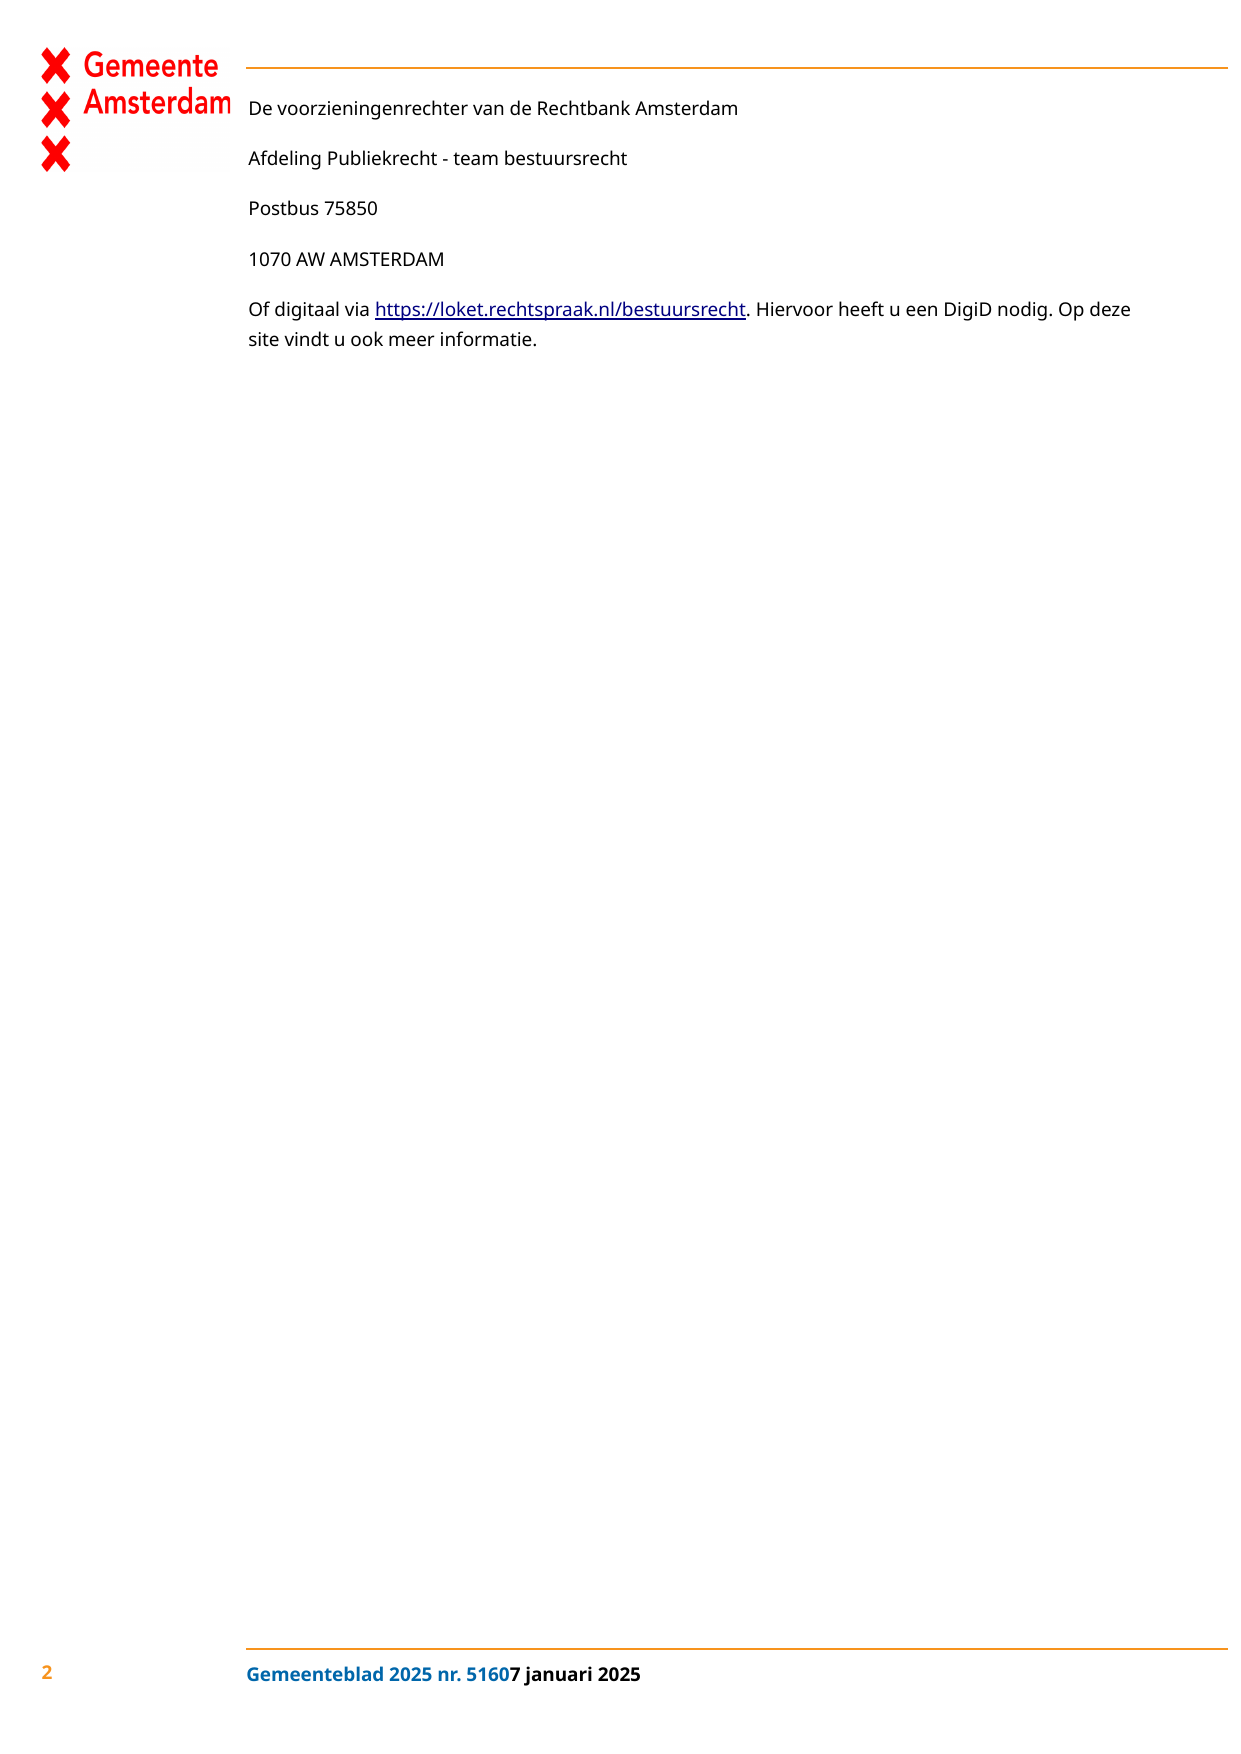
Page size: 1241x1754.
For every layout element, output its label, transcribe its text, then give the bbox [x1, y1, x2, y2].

text Postbus 75850 [248, 196, 1152, 221]
picture [41, 47, 231, 172]
text Of digitaal via https://loket.rechtspraak.nl/bestuursrecht. Hiervoor heeft u een DigiD nodig. Op deze site vindt u ook meer informatie. [248, 296, 1152, 352]
text 1070 AW AMSTERDAM [248, 246, 1152, 272]
text De voorzieningenrechter van de Rechtbank Amsterdam [248, 95, 1152, 121]
text Afdeling Publiekrecht - team bestuursrecht [248, 145, 1152, 171]
